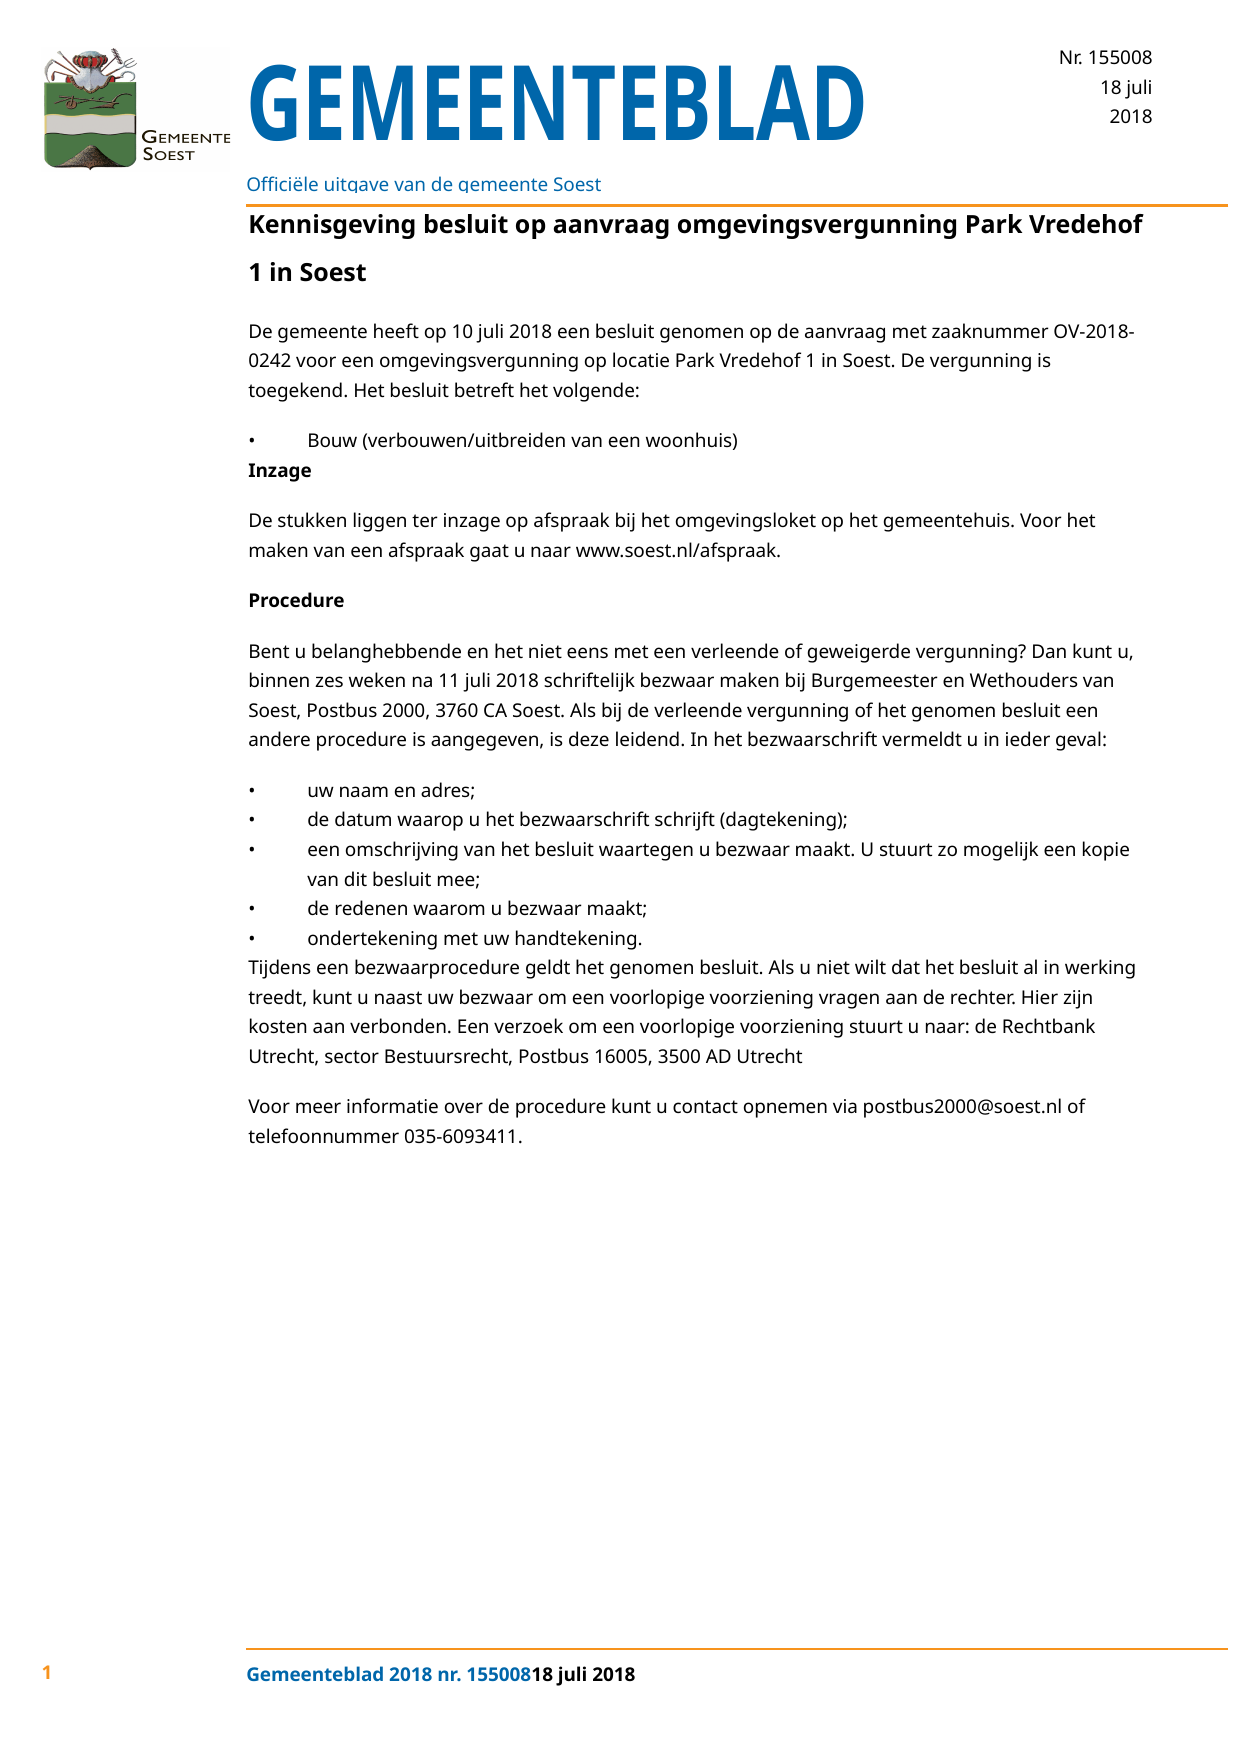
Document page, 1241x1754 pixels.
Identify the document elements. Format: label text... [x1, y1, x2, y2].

text Tijdens een bezwaarprocedure geldt het genomen besluit. Als u niet wilt dat het besluit al in werking treedt, kunt u naast uw bezwaar om een voorlopige voorziening vragen aan de rechter. Hier zijn kosten aan verbonden. Een verzoek om een voorlopige voorziening stuurt u naar: de Rechtbank Utrecht, sector Bestuursrecht, Postbus 16005, 3500 AD Utrecht [248, 954, 1152, 1069]
list de datum waarop u het bezwaarschrift schrijft (dagtekening); [248, 807, 1152, 832]
list uw naam en adres; [248, 777, 1152, 803]
list Bouw (verbouwen/uitbreiden van een woonhuis) [248, 427, 1152, 453]
list ondertekening met uw handtekening. [248, 925, 1152, 951]
text Voor meer informatie over de procedure kunt u contact opnemen via postbus2000@soest.nl of telefoonnummer 035-6093411. [248, 1094, 1152, 1149]
text Procedure [248, 587, 1152, 613]
text De gemeente heeft op 10 juli 2018 een besluit genomen op de aanvraag met zaaknummer OV-2018-0242 voor een omgevingsvergunning op locatie Park Vredehof 1 in Soest. De vergunning is toegekend. Het besluit betreft het volgende: [248, 318, 1152, 403]
list de redenen waarom u bezwaar maakt; [248, 895, 1152, 921]
text De stukken liggen ter inzage op afspraak bij het omgevingsloket op het gemeentehuis. Voor het maken van een afspraak gaat u naar www.soest.nl/afspraak. [248, 507, 1152, 563]
picture [41, 47, 231, 172]
list een omschrijving van het besluit waartegen u bezwaar maakt. U stuurt zo mogelijk een kopie van dit besluit mee; [248, 836, 1152, 892]
text Kennisgeving besluit op aanvraag omgevingsvergunning Park Vredehof 1 in Soest [248, 207, 1152, 288]
text Bent u belanghebbende en het niet eens met een verleende of geweigerde vergunning? Dan kunt u, binnen zes weken na 11 juli 2018 schriftelijk bezwaar maken bij Burgemeester en Wethouders van Soest, Postbus 2000, 3760 CA Soest. Als bij de verleende vergunning of het genomen besluit een andere procedure is aangegeven, is deze leidend. In het bezwaarschrift vermeldt u in ieder geval: [248, 638, 1152, 752]
text Inzage [248, 457, 1152, 483]
